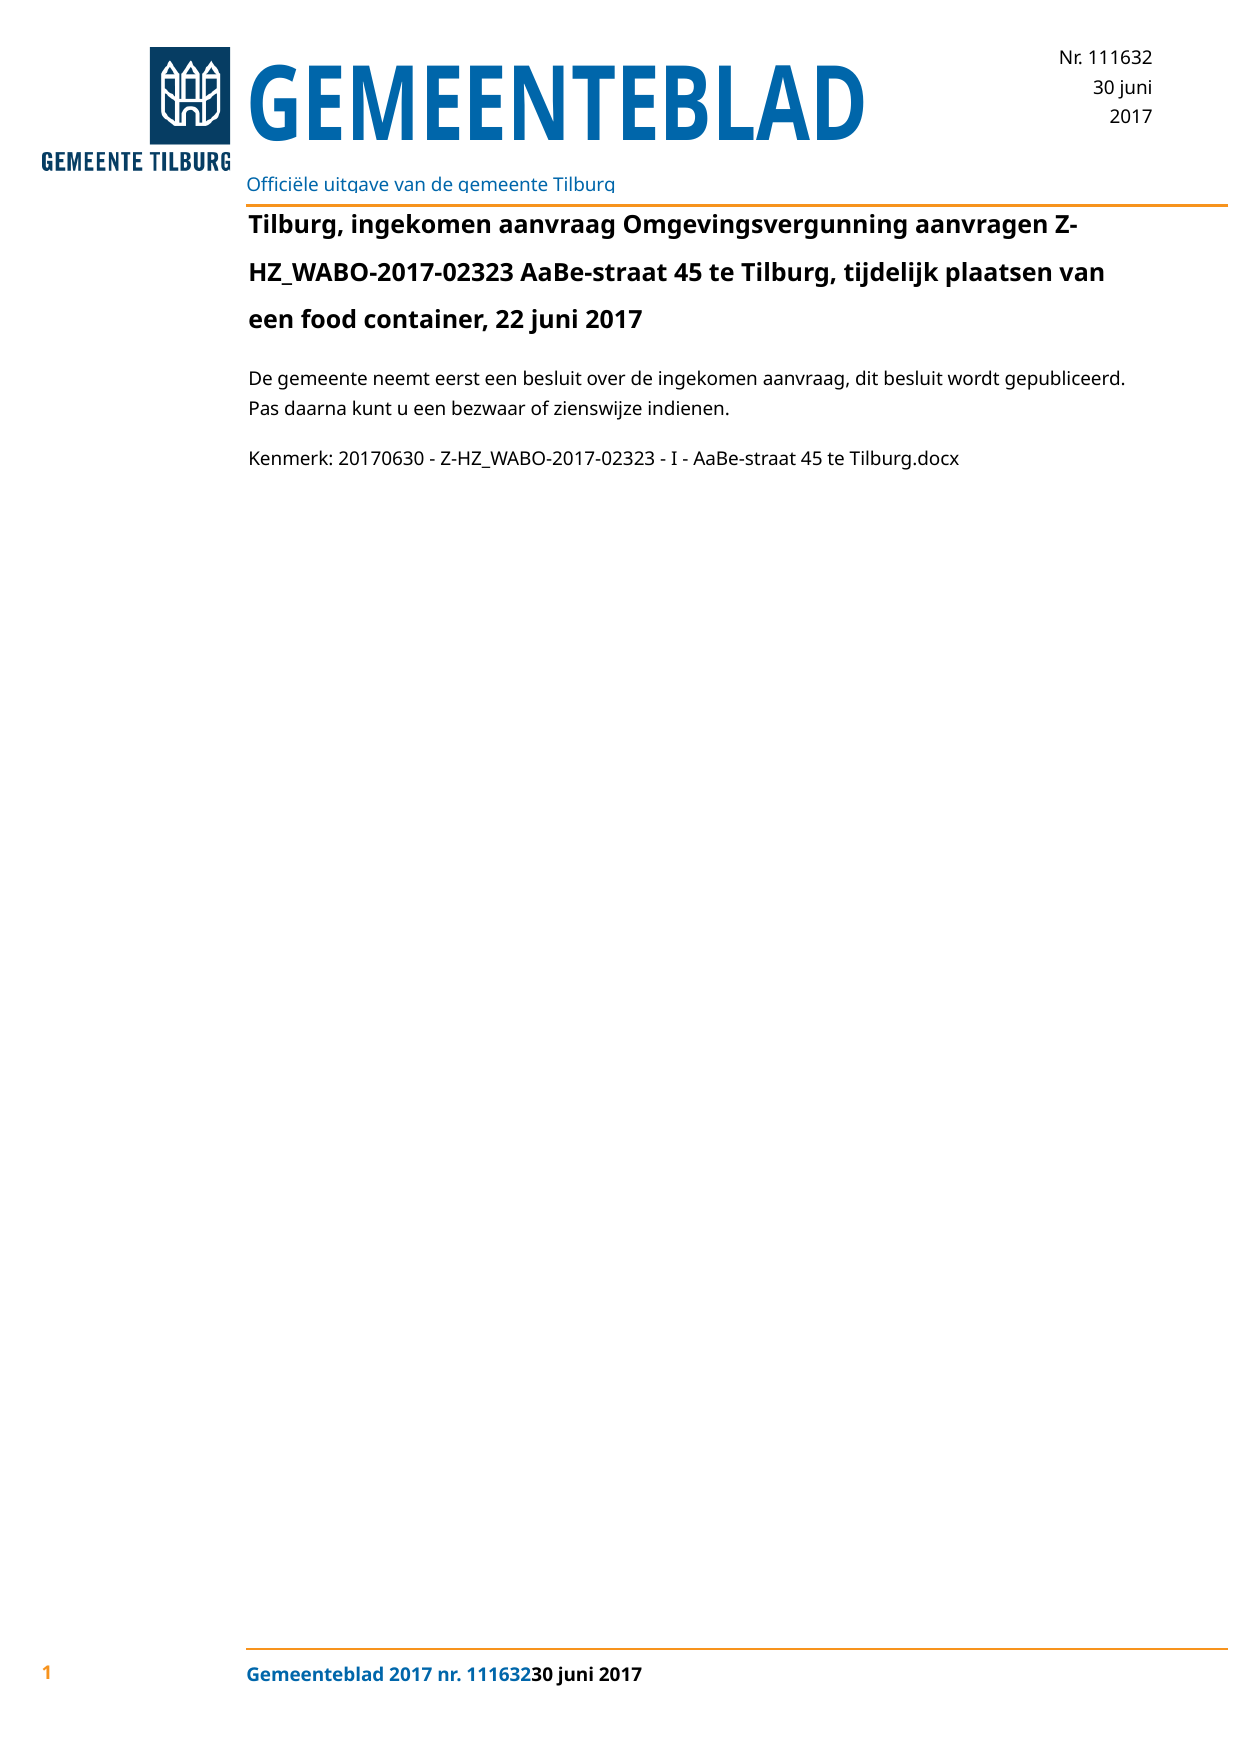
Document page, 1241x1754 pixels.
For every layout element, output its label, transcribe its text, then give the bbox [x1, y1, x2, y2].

text Kenmerk: 20170630 - Z-HZ_WABO-2017-02323 - I - AaBe-straat 45 te Tilburg.docx [248, 446, 1152, 471]
picture [41, 47, 231, 172]
text De gemeente neemt eerst een besluit over de ingekomen aanvraag, dit besluit wordt gepubliceerd. Pas daarna kunt u een bezwaar of zienswijze indienen. [248, 366, 1152, 421]
text Tilburg, ingekomen aanvraag Omgevingsvergunning aanvragen Z-HZ_WABO-2017-02323 AaBe-straat 45 te Tilburg, tijdelijk plaatsen van een food container, 22 juni 2017 [248, 207, 1152, 336]
